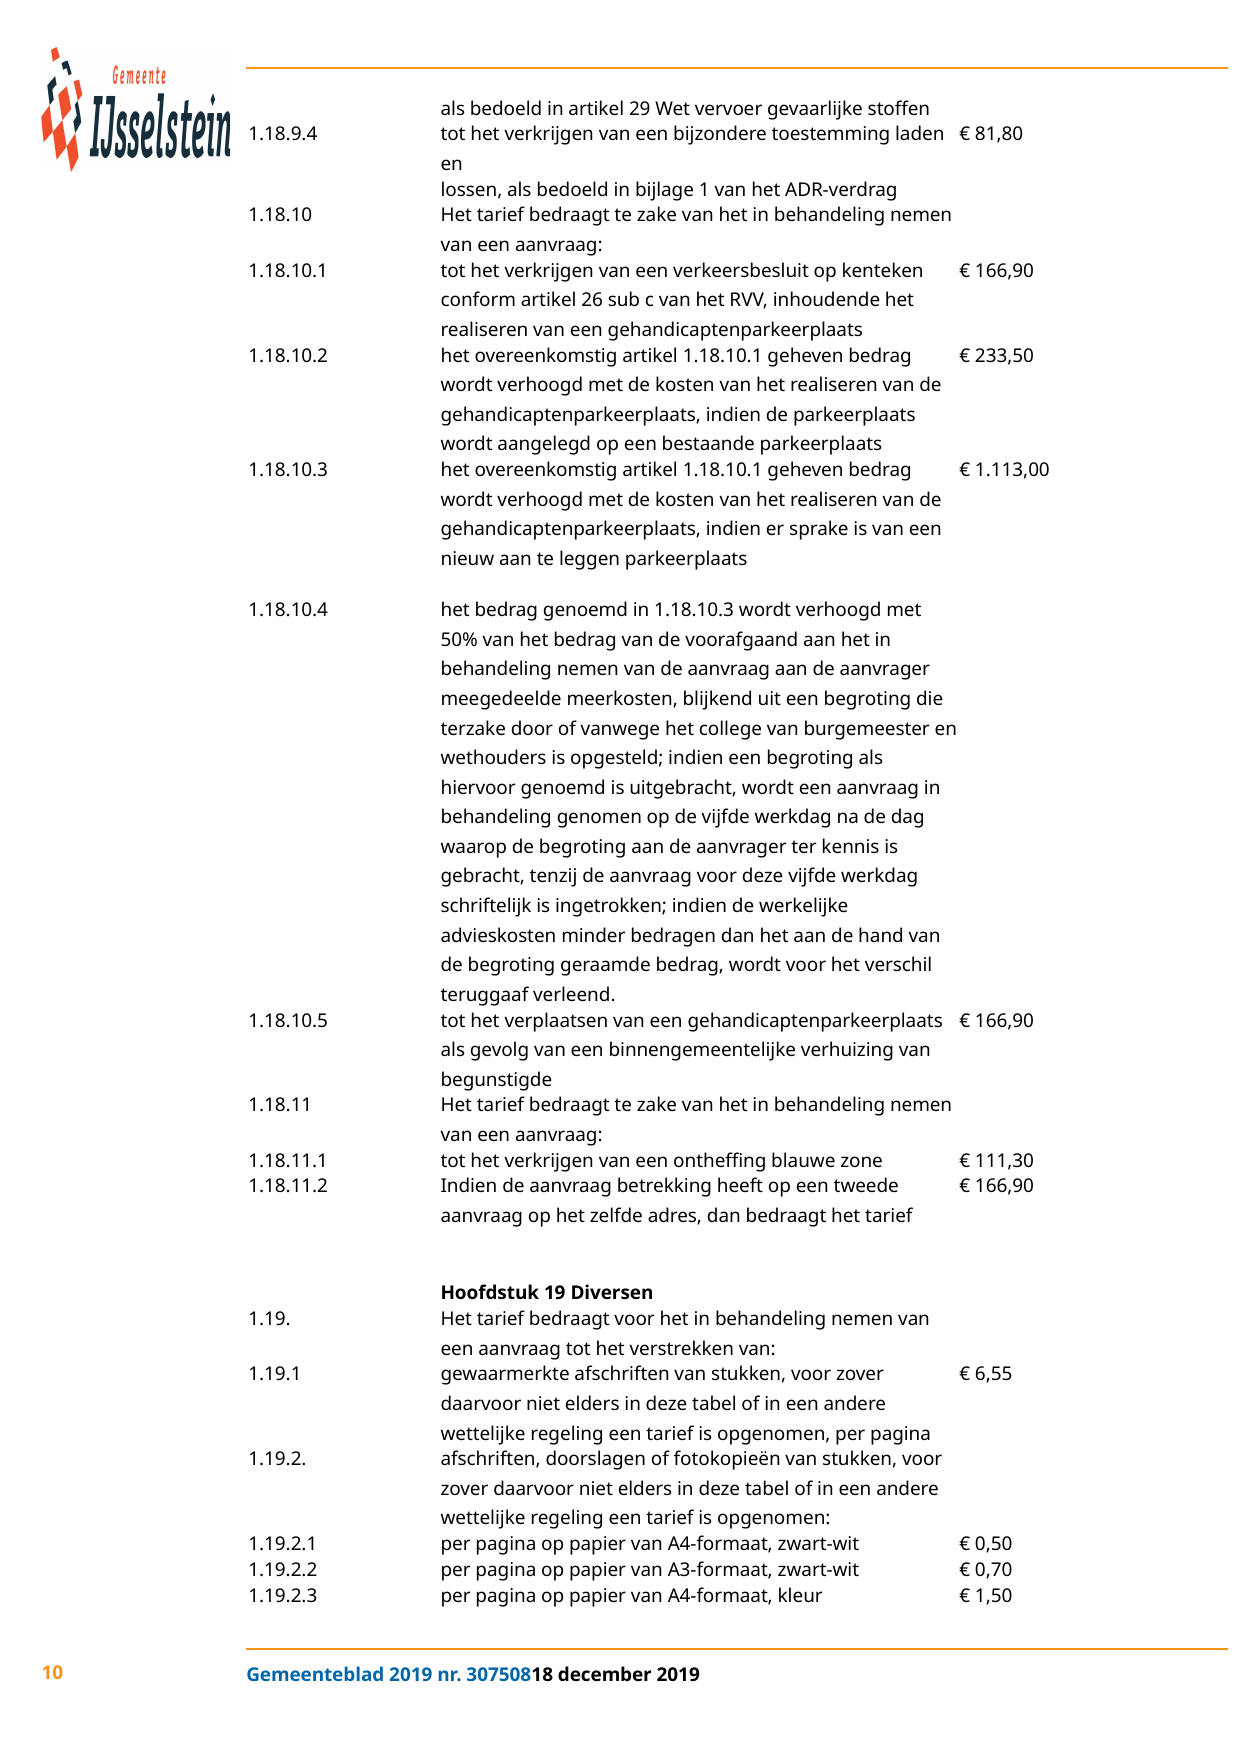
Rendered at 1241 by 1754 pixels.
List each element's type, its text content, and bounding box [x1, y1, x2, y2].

table_cell [959, 1254, 1152, 1279]
table_cell gewaarmerkte afschriften van stukken, voor zover daarvoor niet elders in deze tabel of in een andere wettelijke regeling een tarief is opgenomen, per pagina [440, 1361, 959, 1445]
table_cell € 0,70 [959, 1556, 1152, 1582]
table_cell [959, 176, 1152, 202]
table_cell [959, 95, 1152, 121]
table_cell tot het verkrijgen van een bijzondere toestemming laden en [440, 121, 959, 176]
table_cell € 166,90 [959, 1173, 1152, 1228]
table_cell € 0,50 [959, 1530, 1152, 1556]
table_cell het overeenkomstig artikel 1.18.10.1 geheven bedrag wordt verhoogd met de kosten van het realiseren van de gehandicaptenparkeerplaats, indien er sprake is van een nieuw aan te leggen parkeerplaats [440, 456, 959, 571]
table_cell € 166,90 [959, 1007, 1152, 1092]
table_cell 1.19.2. [248, 1445, 440, 1530]
table_cell 1.19. [248, 1305, 440, 1361]
table_cell 1.19.2.3 [248, 1582, 440, 1607]
table_cell Het tarief bedraagt te zake van het in behandeling nemen van een aanvraag: [440, 202, 959, 257]
table_cell Indien de aanvraag betrekking heeft op een tweede aanvraag op het zelfde adres, dan bedraagt het tarief [440, 1173, 959, 1228]
table_cell € 6,55 [959, 1361, 1152, 1445]
table_cell Het tarief bedraagt voor het in behandeling nemen van een aanvraag tot het verstrekken van: [440, 1305, 959, 1361]
table_cell tot het verkrijgen van een verkeersbesluit op kenteken conform artikel 26 sub c van het RVV, inhoudende het realiseren van een gehandicaptenparkeerplaats [440, 257, 959, 342]
table_cell [248, 95, 440, 121]
table_cell 1.18.10.4 [248, 596, 440, 1007]
table_cell tot het verplaatsen van een gehandicaptenparkeerplaats als gevolg van een binnengemeentelijke verhuizing van begunstigde [440, 1007, 959, 1092]
table_cell [440, 1228, 959, 1254]
table_cell € 233,50 [959, 342, 1152, 456]
table_cell € 1,50 [959, 1582, 1152, 1607]
table_cell [248, 1280, 440, 1305]
table_cell Hoofdstuk 19 Diversen [440, 1280, 959, 1305]
table_cell 1.18.9.4 [248, 121, 440, 176]
table_cell [959, 1228, 1152, 1254]
table_cell € 166,90 [959, 257, 1152, 342]
table_cell [959, 596, 1152, 1007]
table_cell per pagina op papier van A4-formaat, zwart-wit [440, 1530, 959, 1556]
table_cell 1.19.1 [248, 1361, 440, 1445]
table_cell als bedoeld in artikel 29 Wet vervoer gevaarlijke stoffen [440, 95, 959, 121]
table_cell € 111,30 [959, 1147, 1152, 1173]
table_cell [959, 571, 1152, 596]
table_cell 1.19.2.1 [248, 1530, 440, 1556]
table_cell 1.18.10.3 [248, 456, 440, 571]
table_cell € 1.113,00 [959, 456, 1152, 571]
table_cell het bedrag genoemd in 1.18.10.3 wordt verhoogd met 50% van het bedrag van de voorafgaand aan het in behandeling nemen van de aanvraag aan de aanvrager meegedeelde meerkosten, blijkend uit een begroting die terzake door of vanwege het college van burgemeester en wethouders is opgesteld; indien een begroting als hiervoor genoemd is uitgebracht, wordt een aanvraag in behandeling genomen op de vijfde werkdag na de dag waarop de begroting aan de aanvrager ter kennis is gebracht, tenzij de aanvraag voor deze vijfde werkdag schriftelijk is ingetrokken; indien de werkelijke advieskosten minder bedragen dan het aan de hand van de begroting geraamde bedrag, wordt voor het verschil teruggaaf verleend. [440, 596, 959, 1007]
picture [41, 47, 231, 172]
table_cell 1.18.10 [248, 202, 440, 257]
table_cell [440, 1254, 959, 1279]
table_cell lossen, als bedoeld in bijlage 1 van het ADR-verdrag [440, 176, 959, 202]
table_cell per pagina op papier van A3-formaat, zwart-wit [440, 1556, 959, 1582]
table_cell 1.18.10.2 [248, 342, 440, 456]
table_cell het overeenkomstig artikel 1.18.10.1 geheven bedrag wordt verhoogd met de kosten van het realiseren van de gehandicaptenparkeerplaats, indien de parkeerplaats wordt aangelegd op een bestaande parkeerplaats [440, 342, 959, 456]
table_cell [248, 571, 440, 596]
table_cell 1.18.10.5 [248, 1007, 440, 1092]
table_cell 1.18.11.2 [248, 1173, 440, 1228]
table_cell [440, 571, 959, 596]
table_cell per pagina op papier van A4-formaat, kleur [440, 1582, 959, 1607]
table_cell [959, 1305, 1152, 1361]
table_cell [959, 1445, 1152, 1530]
table_cell 1.18.11.1 [248, 1147, 440, 1173]
table_cell [959, 1092, 1152, 1147]
table_cell tot het verkrijgen van een ontheffing blauwe zone [440, 1147, 959, 1173]
table_cell [248, 1254, 440, 1279]
table_cell Het tarief bedraagt te zake van het in behandeling nemen van een aanvraag: [440, 1092, 959, 1147]
table_cell [959, 202, 1152, 257]
table_cell € 81,80 [959, 121, 1152, 176]
table_cell 1.18.11 [248, 1092, 440, 1147]
table_cell [959, 1280, 1152, 1305]
table_cell [248, 1228, 440, 1254]
table_cell 1.18.10.1 [248, 257, 440, 342]
table_cell 1.19.2.2 [248, 1556, 440, 1582]
table_cell afschriften, doorslagen of fotokopieën van stukken, voor zover daarvoor niet elders in deze tabel of in een andere wettelijke regeling een tarief is opgenomen: [440, 1445, 959, 1530]
table_cell [248, 176, 440, 202]
